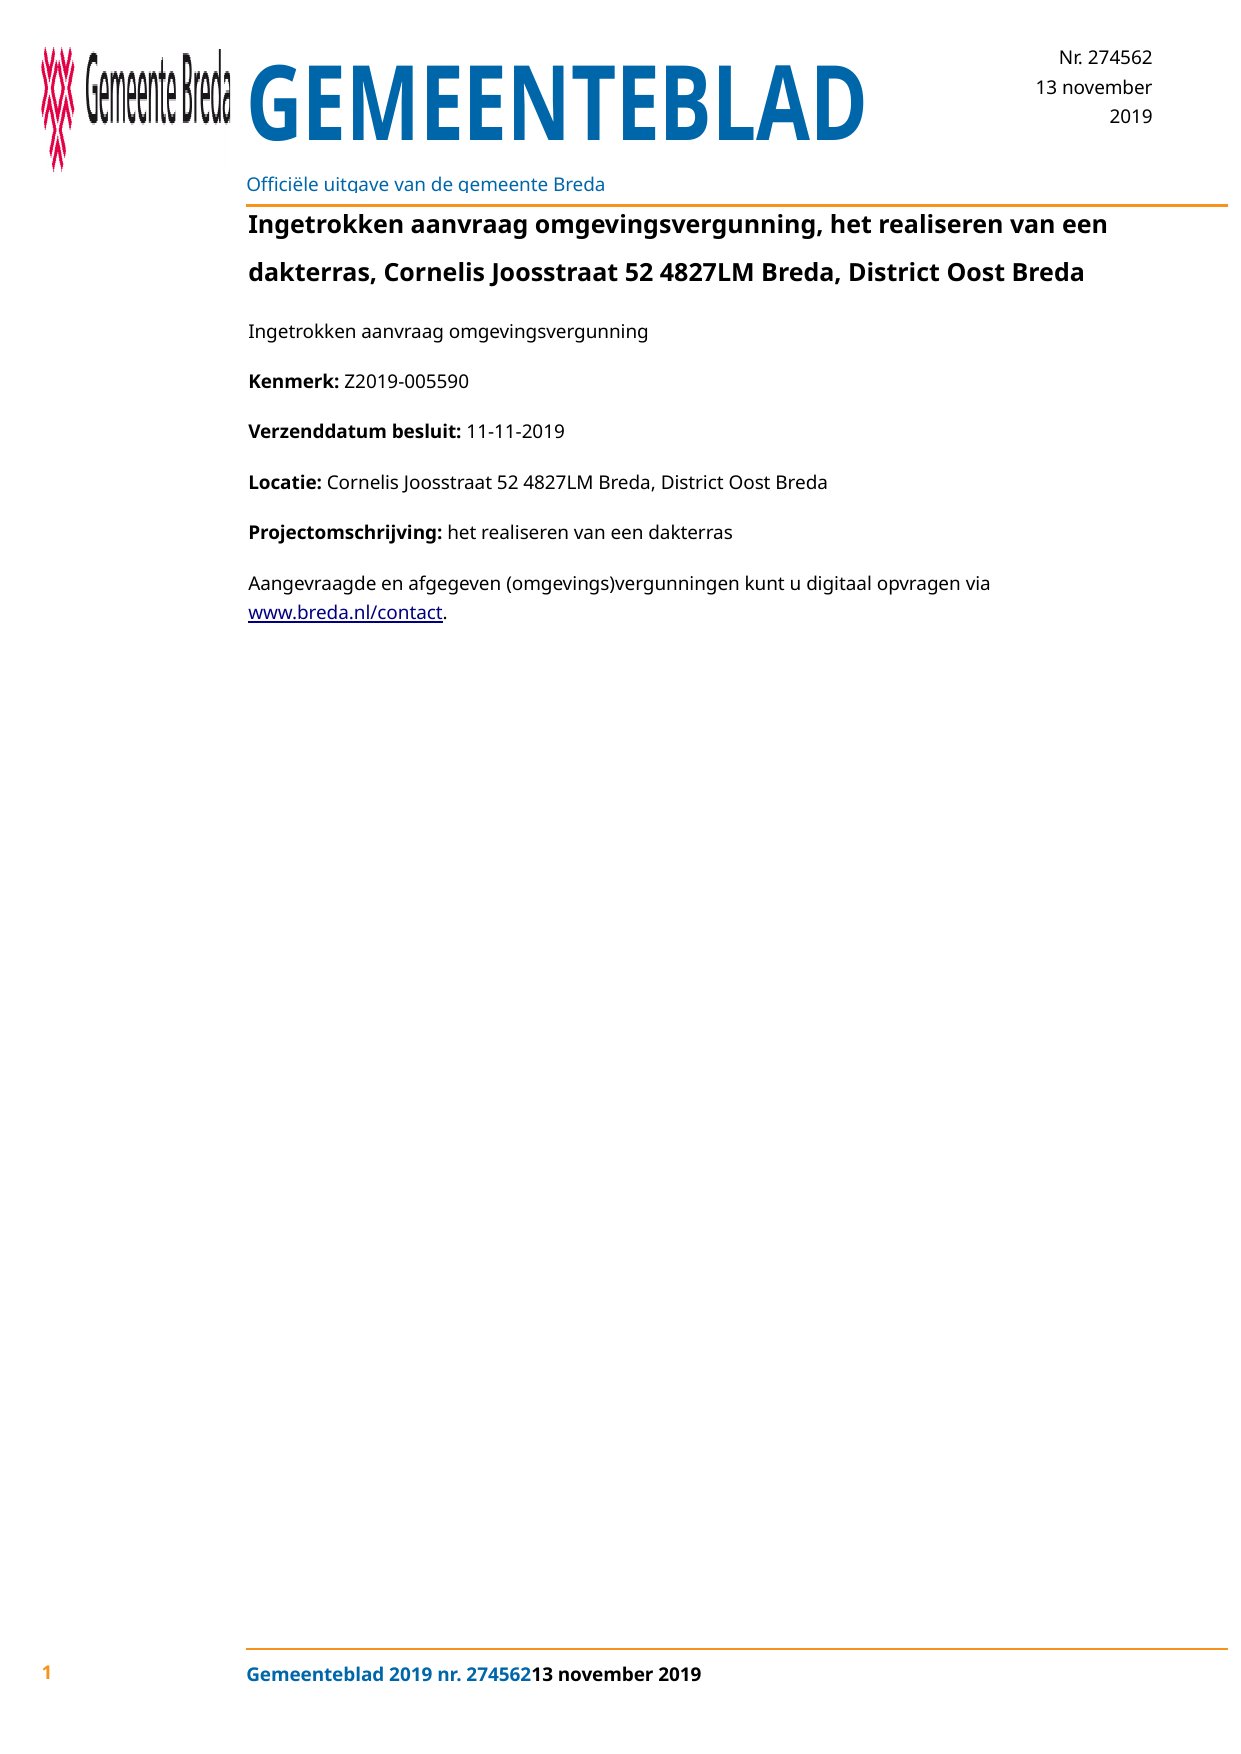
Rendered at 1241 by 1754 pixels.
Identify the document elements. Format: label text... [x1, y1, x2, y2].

text Locatie: Cornelis Joosstraat 52 4827LM Breda, District Oost Breda [248, 469, 1152, 495]
picture [41, 47, 231, 172]
text Ingetrokken aanvraag omgevingsvergunning [248, 318, 1152, 344]
text Kenmerk: Z2019-005590 [248, 368, 1152, 394]
text Ingetrokken aanvraag omgevingsvergunning, het realiseren van een dakterras, Cornelis Joosstraat 52 4827LM Breda, District Oost Breda [248, 207, 1152, 288]
text Aangevraagde en afgegeven (omgevings)vergunningen kunt u digitaal opvragen via www.breda.nl/contact. [248, 570, 1152, 625]
text Projectomschrijving: het realiseren van een dakterras [248, 519, 1152, 545]
text Verzenddatum besluit: 11-11-2019 [248, 419, 1152, 444]
